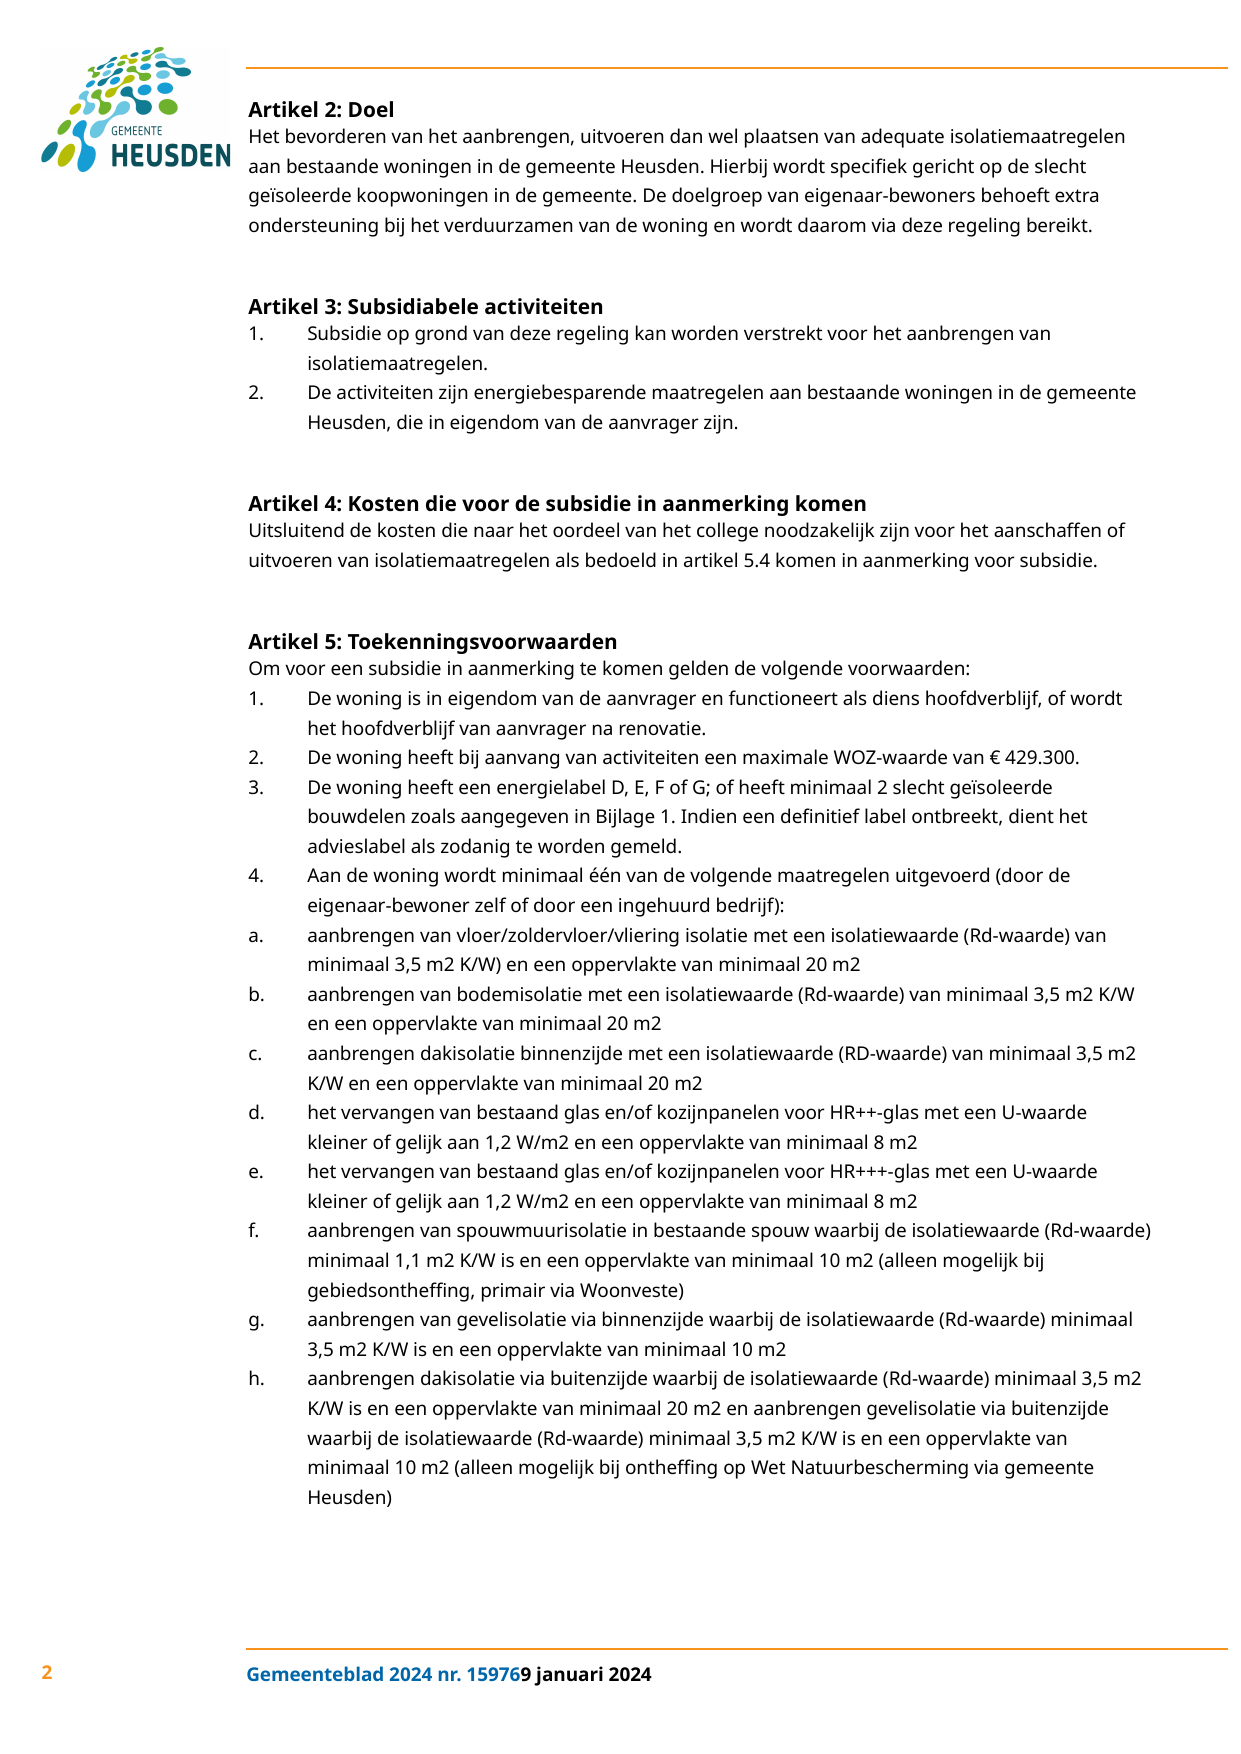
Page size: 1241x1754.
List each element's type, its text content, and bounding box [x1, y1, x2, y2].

text Artikel 2: Doel [248, 95, 1152, 123]
list aanbrengen van spouwmuurisolatie in bestaande spouw waarbij de isolatiewaarde (Rd-waarde) minimaal 1,1 m2 K/W is en een oppervlakte van minimaal 10 m2 (alleen mogelijk bij gebiedsontheffing, primair via Woonveste) [248, 1218, 1152, 1303]
picture [41, 47, 231, 172]
text Om voor een subsidie in aanmerking te komen gelden de volgende voorwaarden: [248, 656, 1152, 681]
list aanbrengen dakisolatie via buitenzijde waarbij de isolatiewaarde (Rd-waarde) minimaal 3,5 m2 K/W is en een oppervlakte van minimaal 20 m2 en aanbrengen gevelisolatie via buitenzijde waarbij de isolatiewaarde (Rd-waarde) minimaal 3,5 m2 K/W is en een oppervlakte van minimaal 10 m2 (alleen mogelijk bij ontheffing op Wet Natuurbescherming via gemeente Heusden) [248, 1366, 1152, 1510]
list aanbrengen dakisolatie binnenzijde met een isolatiewaarde (RD-waarde) van minimaal 3,5 m2 K/W en een oppervlakte van minimaal 20 m2 [248, 1040, 1152, 1096]
text Het bevorderen van het aanbrengen, uitvoeren dan wel plaatsen van adequate isolatiemaatregelen aan bestaande woningen in de gemeente Heusden. Hierbij wordt specifiek gericht op de slecht geïsoleerde koopwoningen in de gemeente. De doelgroep van eigenaar-bewoners behoeft extra ondersteuning bij het verduurzamen van de woning en wordt daarom via deze regeling bereikt. [248, 123, 1152, 238]
list het vervangen van bestaand glas en/of kozijnpanelen voor HR++-glas met een U-waarde kleiner of gelijk aan 1,2 W/m2 en een oppervlakte van minimaal 8 m2 [248, 1099, 1152, 1155]
list De woning is in eigendom van de aanvrager en functioneert als diens hoofdverblijf, of wordt het hoofdverblijf van aanvrager na renovatie. [248, 685, 1152, 741]
text Artikel 5: Toekenningsvoorwaarden [248, 627, 1152, 656]
text Uitsluitend de kosten die naar het oordeel van het college noodzakelijk zijn voor het aanschaffen of uitvoeren van isolatiemaatregelen als bedoeld in artikel 5.4 komen in aanmerking voor subsidie. [248, 518, 1152, 573]
list het vervangen van bestaand glas en/of kozijnpanelen voor HR+++-glas met een U-waarde kleiner of gelijk aan 1,2 W/m2 en een oppervlakte van minimaal 8 m2 [248, 1158, 1152, 1214]
list De woning heeft bij aanvang van activiteiten een maximale WOZ-waarde van € 429.300. [248, 744, 1152, 770]
list De woning heeft een energielabel D, E, F of G; of heeft minimaal 2 slecht geïsoleerde bouwdelen zoals aangegeven in Bijlage 1. Indien een definitief label ontbreekt, dient het advieslabel als zodanig te worden gemeld. [248, 774, 1152, 859]
list aanbrengen van gevelisolatie via binnenzijde waarbij de isolatiewaarde (Rd-waarde) minimaal 3,5 m2 K/W is en een oppervlakte van minimaal 10 m2 [248, 1306, 1152, 1362]
list aanbrengen van vloer/zoldervloer/vliering isolatie met een isolatiewaarde (Rd-waarde) van minimaal 3,5 m2 K/W) en een oppervlakte van minimaal 20 m2 [248, 922, 1152, 977]
text Artikel 4: Kosten die voor de subsidie in aanmerking komen [248, 489, 1152, 518]
text Artikel 3: Subsidiabele activiteiten [248, 292, 1152, 320]
list aanbrengen van bodemisolatie met een isolatiewaarde (Rd-waarde) van minimaal 3,5 m2 K/W en een oppervlakte van minimaal 20 m2 [248, 981, 1152, 1036]
list Subsidie op grond van deze regeling kan worden verstrekt voor het aanbrengen van isolatiemaatregelen. [248, 320, 1152, 376]
list De activiteiten zijn energiebesparende maatregelen aan bestaande woningen in de gemeente Heusden, die in eigendom van de aanvrager zijn. [248, 379, 1152, 435]
list Aan de woning wordt minimaal één van de volgende maatregelen uitgevoerd (door de eigenaar-bewoner zelf of door een ingehuurd bedrijf): [248, 863, 1152, 918]
